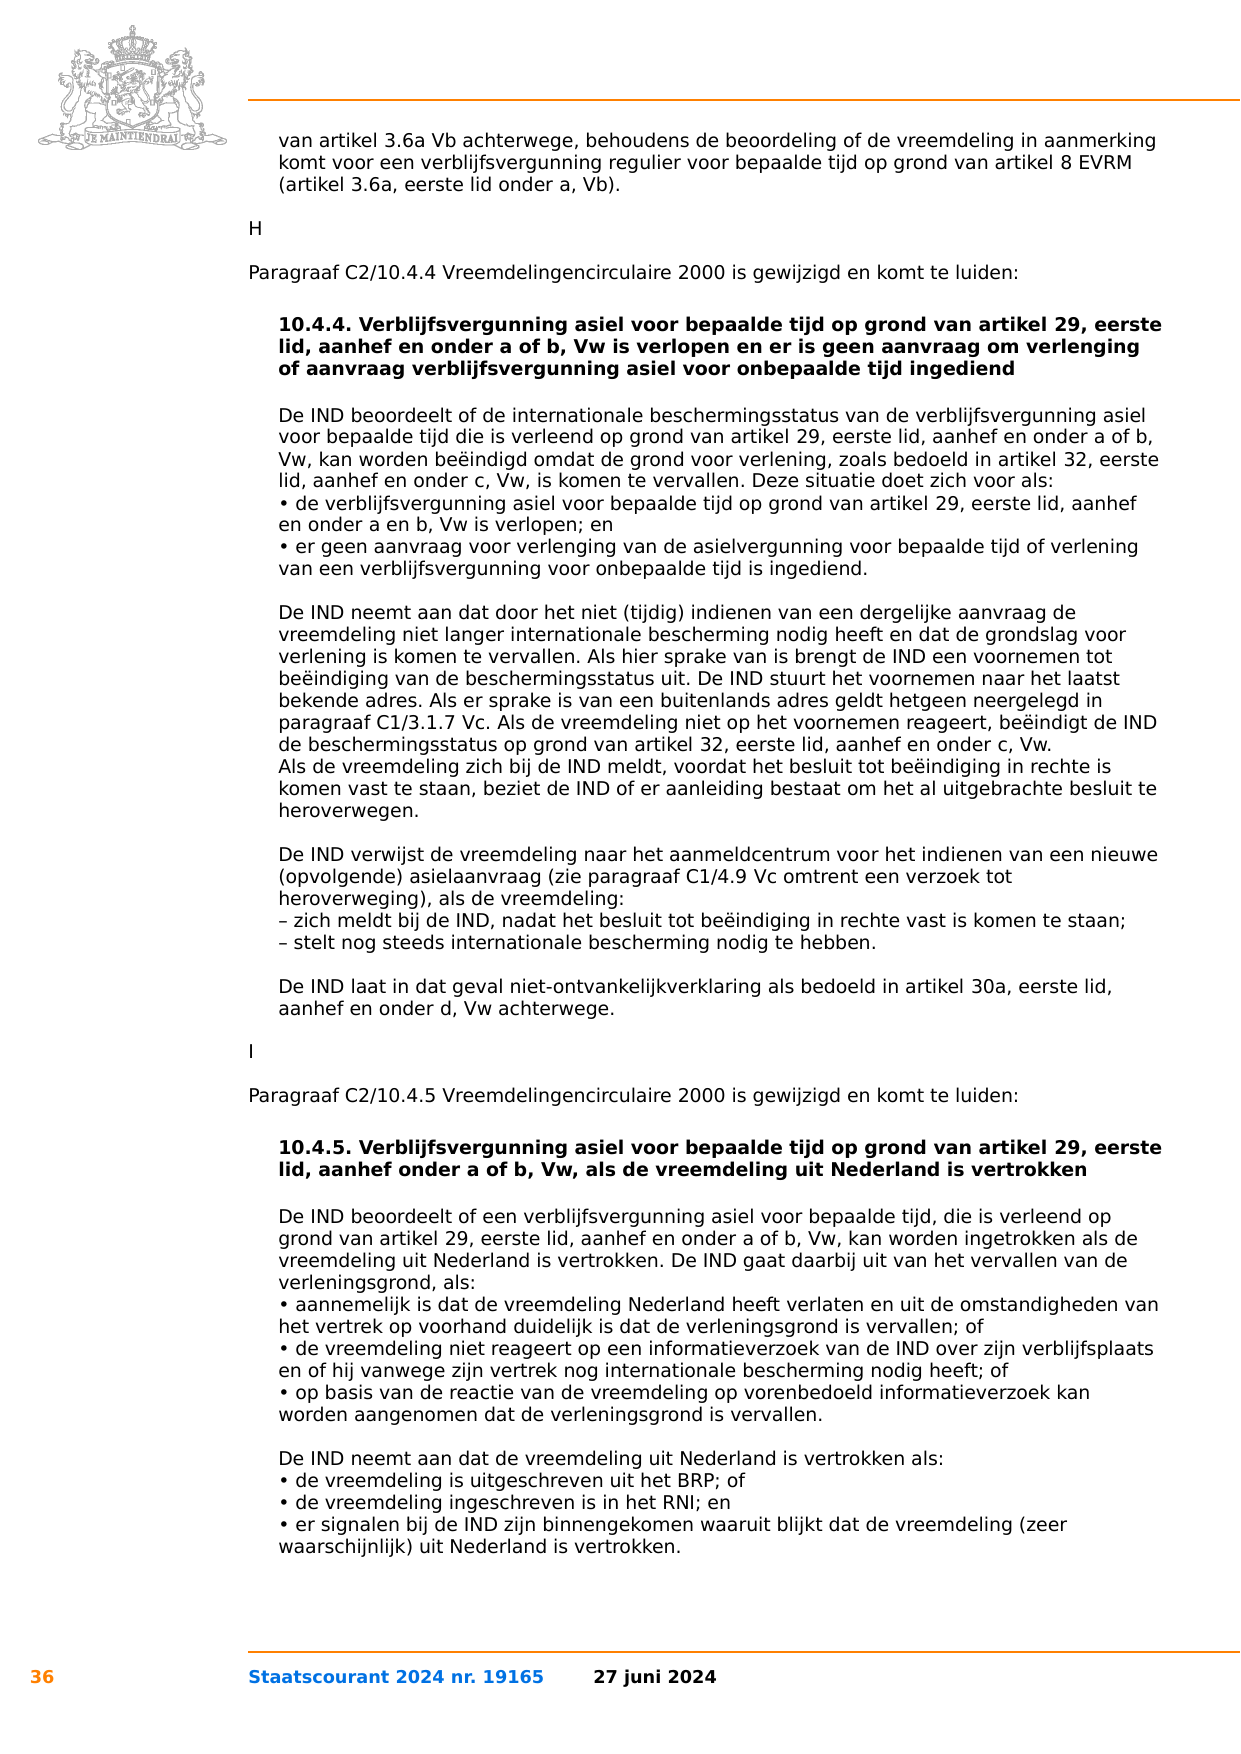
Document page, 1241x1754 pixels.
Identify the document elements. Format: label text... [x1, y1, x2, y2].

subtitle 10.4.5. Verblijfsvergunning asiel voor bepaalde tijd op grond van artikel 29, eerste lid, aanhef onder a of b, Vw, als de vreemdeling uit Nederland is vertrokken [278, 1137, 1163, 1181]
text Paragraaf C2/10.4.5 Vreemdelingencirculaire 2000 is gewijzigd en komt te luiden: [248, 1085, 1163, 1107]
text De IND neemt aan dat de vreemdeling uit Nederland is vertrokken als: [278, 1448, 1163, 1470]
subtitle 10.4.4. Verblijfsvergunning asiel voor bepaalde tijd op grond van artikel 29, eerste lid, aanhef en onder a of b, Vw is verlopen en er is geen aanvraag om verlenging of aanvraag verblijfsvergunning asiel voor onbepaalde tijd ingediend [278, 313, 1163, 379]
text • er geen aanvraag voor verlenging van de asielvergunning voor bepaalde tijd of verlening van een verblijfsvergunning voor onbepaalde tijd is ingediend. [278, 536, 1163, 580]
picture [38, 25, 227, 150]
text Als de vreemdeling zich bij de IND meldt, voordat het besluit tot beëindiging in rechte is komen vast te staan, beziet de IND of er aanleiding bestaat om het al uitgebrachte besluit te heroverwegen. [278, 756, 1163, 822]
text De IND neemt aan dat door het niet (tijdig) indienen van een dergelijke aanvraag de vreemdeling niet langer internationale bescherming nodig heeft en dat de grondslag voor verlening is komen te vervallen. Als hier sprake van is brengt de IND een voornemen tot beëindiging van de beschermingsstatus uit. De IND stuurt het voornemen naar het laatst bekende adres. Als er sprake is van een buitenlands adres geldt hetgeen neergelegd in paragraaf C1/3.1.7 Vc. Als de vreemdeling niet op het voornemen reageert, beëindigt de IND de beschermingsstatus op grond van artikel 32, eerste lid, aanhef en onder c, Vw. [278, 602, 1163, 756]
text • de verblijfsvergunning asiel voor bepaalde tijd op grond van artikel 29, eerste lid, aanhef en onder a en b, Vw is verlopen; en [278, 492, 1163, 536]
text Paragraaf C2/10.4.4 Vreemdelingencirculaire 2000 is gewijzigd en komt te luiden: [248, 262, 1163, 283]
text • de vreemdeling is uitgeschreven uit het BRP; of [278, 1470, 1163, 1492]
text • de vreemdeling niet reageert op een informatieverzoek van de IND over zijn verblijfsplaats en of hij vanwege zijn vertrek nog internationale bescherming nodig heeft; of [278, 1338, 1163, 1382]
text van artikel 3.6a Vb achterwege, behoudens de beoordeling of de vreemdeling in aanmerking komt voor een verblijfsvergunning regulier voor bepaalde tijd op grond van artikel 8 EVRM (artikel 3.6a, eerste lid onder a, Vb). [278, 130, 1163, 196]
text • er signalen bij de IND zijn binnengekomen waaruit blijkt dat de vreemdeling (zeer waarschijnlijk) uit Nederland is vertrokken. [278, 1514, 1163, 1558]
text • de vreemdeling ingeschreven is in het RNI; en [278, 1492, 1163, 1514]
text H [248, 218, 1163, 240]
text – zich meldt bij de IND, nadat het besluit tot beëindiging in rechte vast is komen te staan; [278, 910, 1163, 932]
text De IND beoordeelt of de internationale beschermingsstatus van de verblijfsvergunning asiel voor bepaalde tijd die is verleend op grond van artikel 29, eerste lid, aanhef en onder a of b, Vw, kan worden beëindigd omdat de grond voor verlening, zoals bedoeld in artikel 32, eerste lid, aanhef en onder c, Vw, is komen te vervallen. Deze situatie doet zich voor als: [278, 404, 1163, 492]
text De IND laat in dat geval niet-ontvankelijkverklaring als bedoeld in artikel 30a, eerste lid, aanhef en onder d, Vw achterwege. [278, 976, 1163, 1019]
text • aannemelijk is dat de vreemdeling Nederland heeft verlaten en uit de omstandigheden van het vertrek op voorhand duidelijk is dat de verleningsgrond is vervallen; of [278, 1294, 1163, 1338]
text – stelt nog steeds internationale bescherming nodig te hebben. [278, 932, 1163, 954]
text • op basis van de reactie van de vreemdeling op vorenbedoeld informatieverzoek kan worden aangenomen dat de verleningsgrond is vervallen. [278, 1382, 1163, 1426]
text De IND beoordeelt of een verblijfsvergunning asiel voor bepaalde tijd, die is verleend op grond van artikel 29, eerste lid, aanhef en onder a of b, Vw, kan worden ingetrokken als de vreemdeling uit Nederland is vertrokken. De IND gaat daarbij uit van het vervallen van de verleningsgrond, als: [278, 1206, 1163, 1294]
text I [248, 1041, 1163, 1063]
text De IND verwijst de vreemdeling naar het aanmeldcentrum voor het indienen van een nieuwe (opvolgende) asielaanvraag (zie paragraaf C1/4.9 Vc omtrent een verzoek tot heroverweging), als de vreemdeling: [278, 844, 1163, 910]
